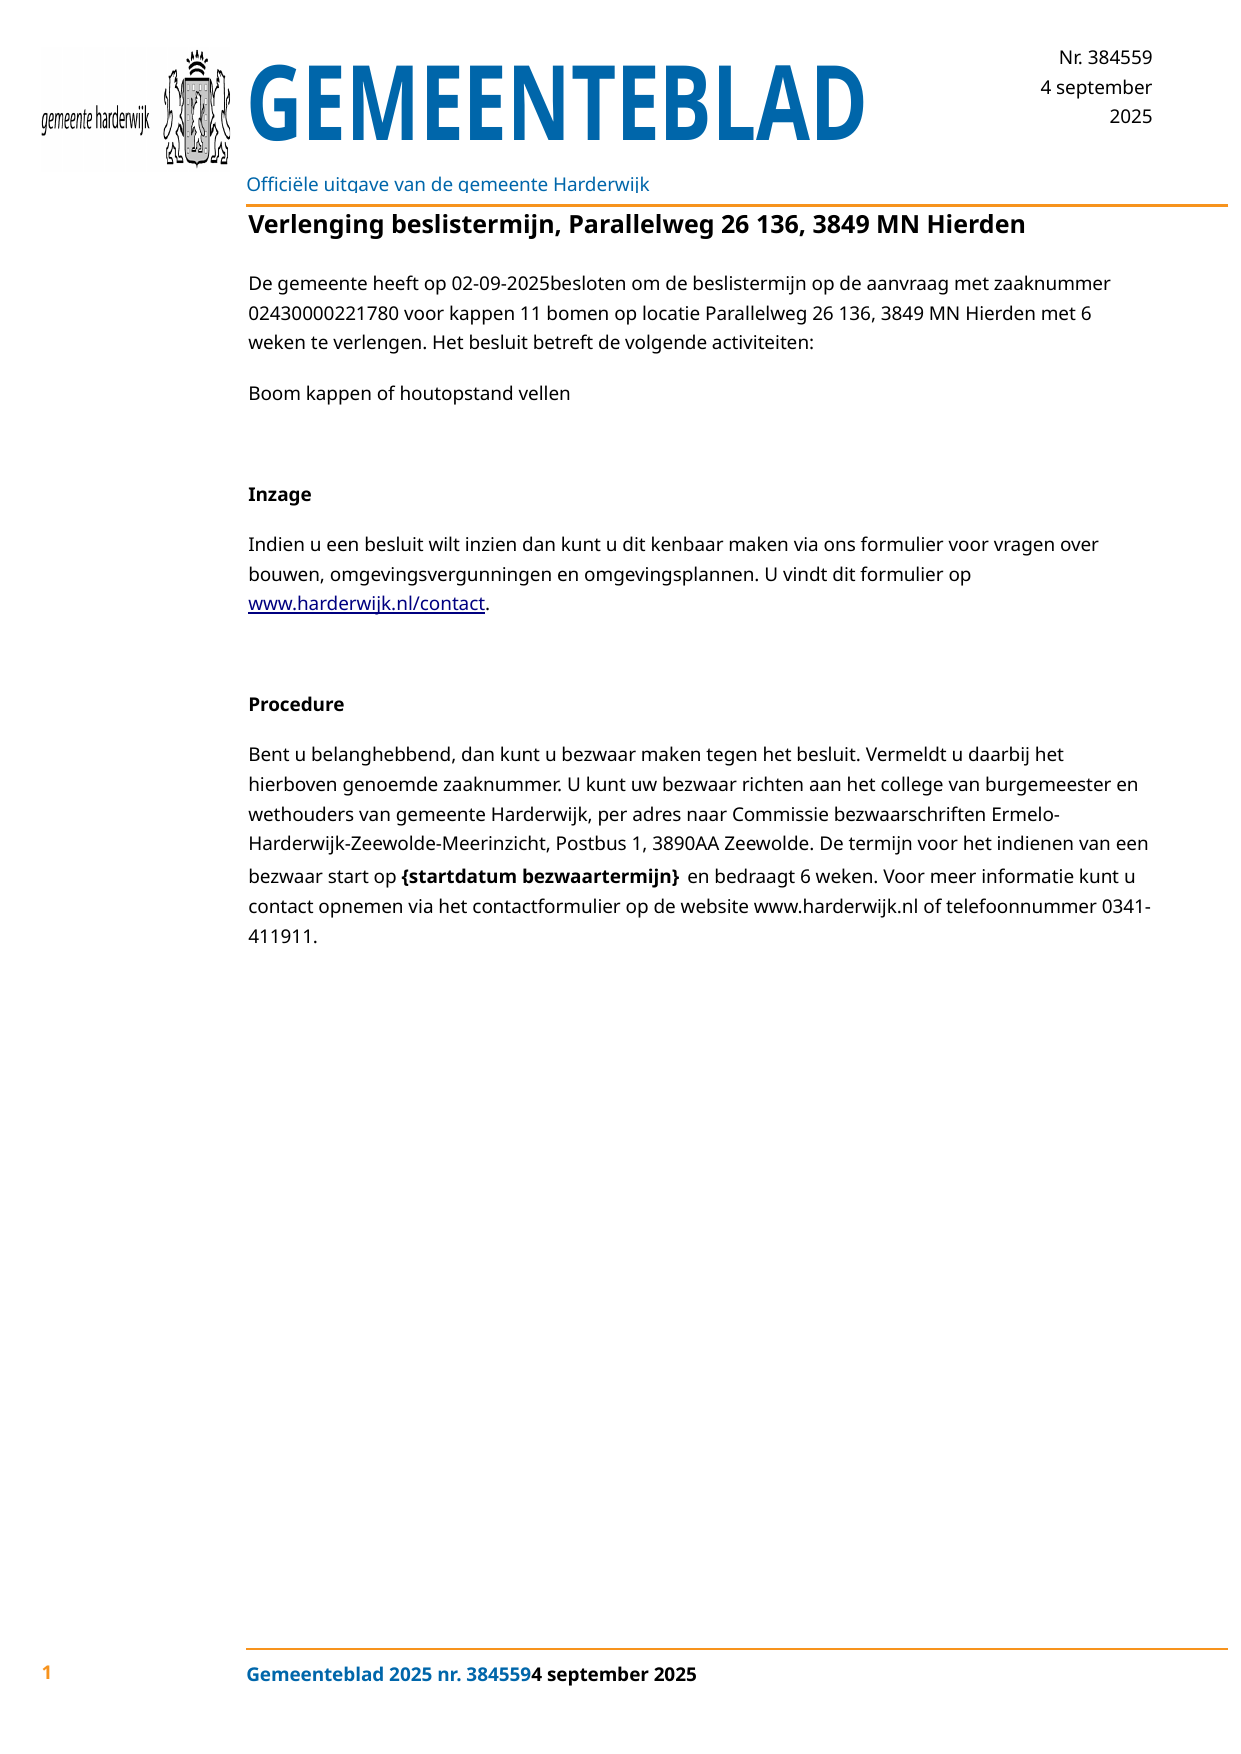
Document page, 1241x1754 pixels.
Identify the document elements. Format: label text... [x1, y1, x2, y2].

text Indien u een besluit wilt inzien dan kunt u dit kenbaar maken via ons formulier voor vragen over bouwen, omgevingsvergunningen en omgevingsplannen. U vindt dit formulier op www.harderwijk.nl/contact. [248, 531, 1152, 616]
text Verlenging beslistermijn, Parallelweg 26 136, 3849 MN Hierden [248, 207, 1152, 241]
text Boom kappen of houtopstand vellen [248, 380, 1152, 406]
text Procedure [248, 691, 1152, 717]
text Bent u belanghebbend, dan kunt u bezwaar maken tegen het besluit. Vermeldt u daarbij het hierboven genoemde zaaknummer. U kunt uw bezwaar richten aan het college van burgemeester en wethouders van gemeente Harderwijk, per adres naar Commissie bezwaarschriften Ermelo-Harderwijk-Zeewolde-Meerinzicht, Postbus 1, 3890AA Zeewolde. De termijn voor het indienen van een bezwaar start op {startdatum bezwaartermijn}﻿ en bedraagt 6 weken. Voor meer informatie kunt u contact opnemen via het contactformulier op de website www.harderwijk.nl of telefoonnummer 0341-411911. [248, 742, 1152, 949]
picture [41, 47, 231, 172]
text Inzage [248, 481, 1152, 506]
text De gemeente heeft op 02-09-2025besloten om de beslistermijn op de aanvraag met zaaknummer 02430000221780 voor kappen 11 bomen op locatie Parallelweg 26 136, 3849 MN Hierden met 6 weken te verlengen. Het besluit betreft de volgende activiteiten: [248, 270, 1152, 355]
